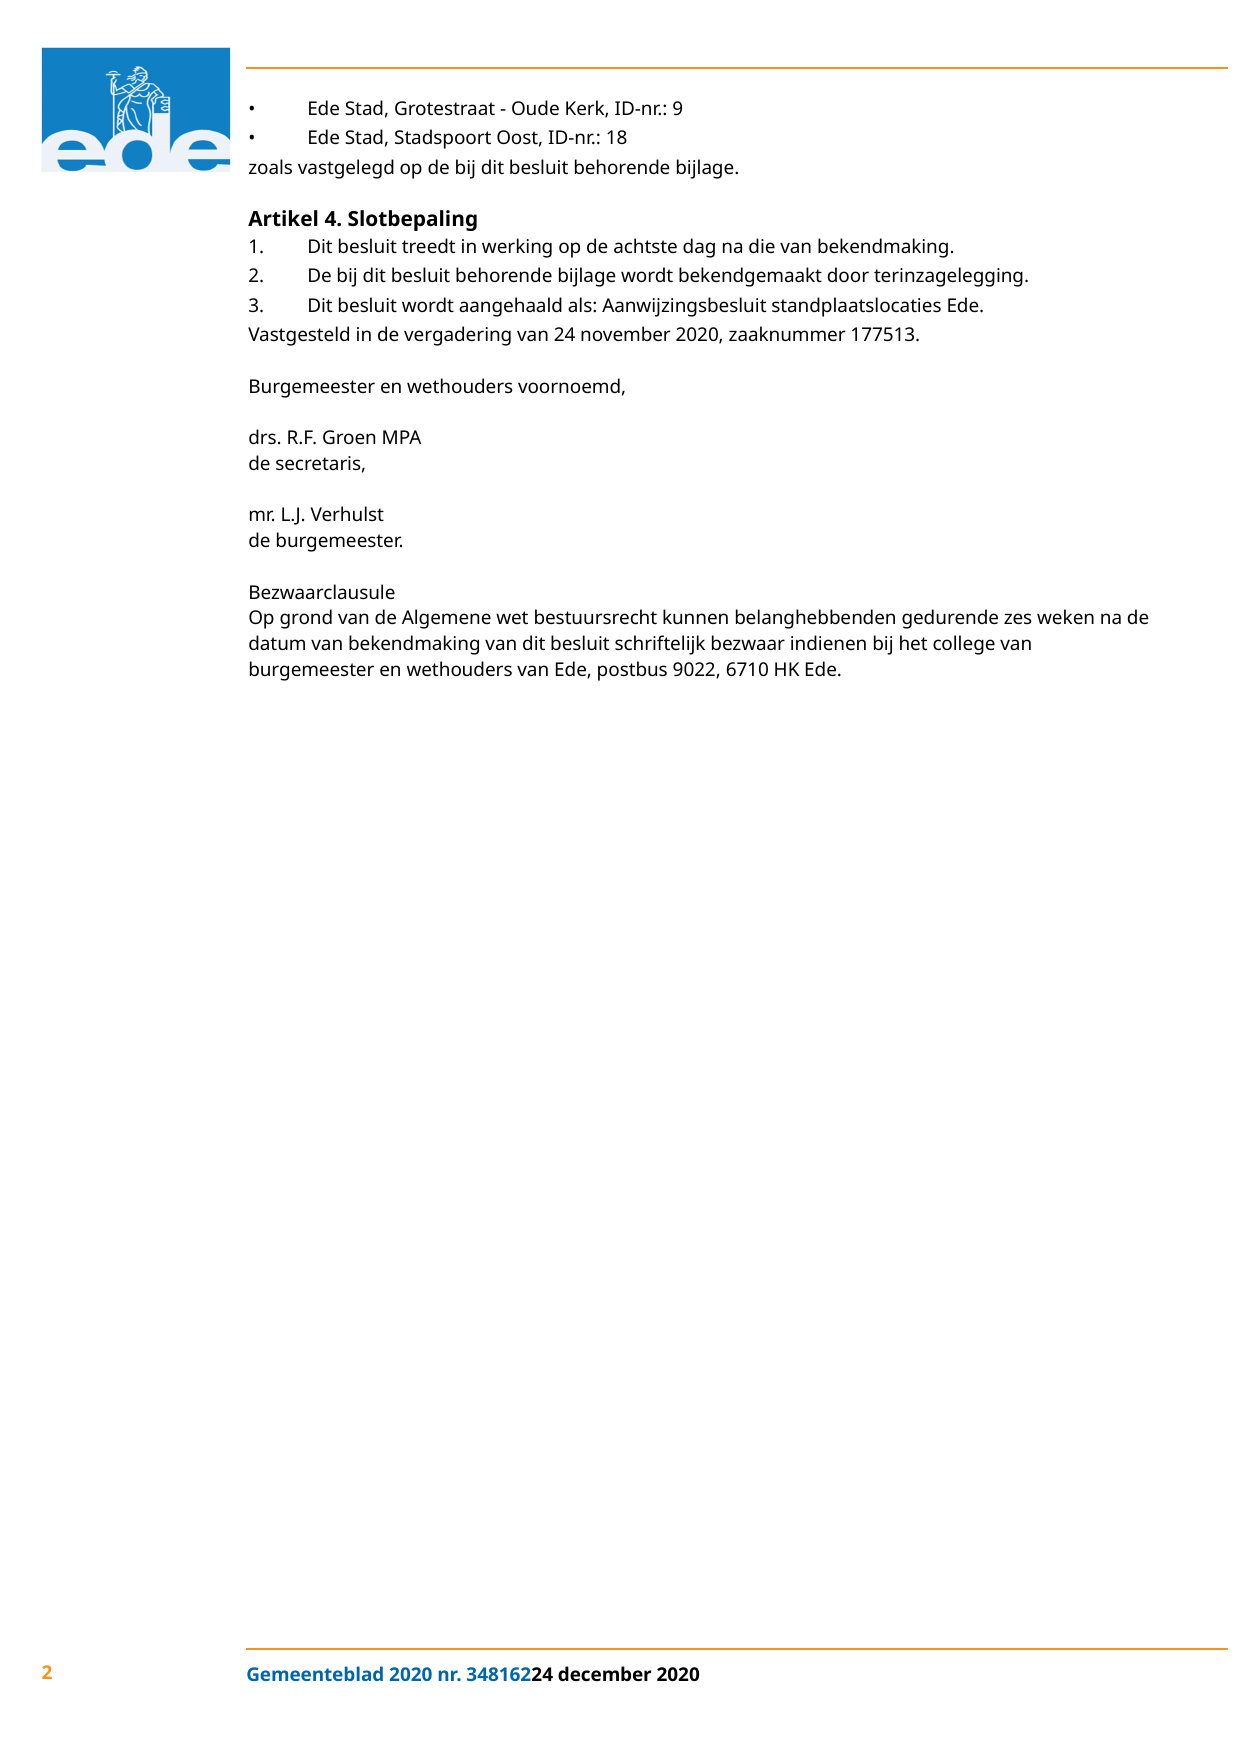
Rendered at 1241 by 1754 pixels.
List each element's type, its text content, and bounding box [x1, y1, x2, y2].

text Op grond van de Algemene wet bestuursrecht kunnen belanghebbenden gedurende zes weken na de datum van bekendmaking van dit besluit schriftelijk bezwaar indienen bij het college van burgemeester en wethouders van Ede, postbus 9022, 6710 HK Ede. [248, 604, 1152, 682]
picture [41, 47, 231, 172]
text drs. R.F. Groen MPA [248, 424, 1152, 450]
list Dit besluit wordt aangehaald als: Aanwijzingsbesluit standplaatslocaties Ede. [248, 292, 1152, 318]
text Burgemeester en wethouders voornoemd, [248, 373, 1152, 399]
text de secretaris, [248, 450, 1152, 476]
text mr. L.J. Verhulst [248, 502, 1152, 527]
text de burgemeester. [248, 527, 1152, 553]
list De bij dit besluit behorende bijlage wordt bekendgemaakt door terinzagelegging. [248, 262, 1152, 288]
list Ede Stad, Grotestraat - Oude Kerk, ID-nr.: 9 [248, 95, 1152, 121]
text Vastgesteld in de vergadering van 24 november 2020, zaaknummer 177513. [248, 322, 1152, 347]
list Dit besluit treedt in werking op de achtste dag na die van bekendmaking. [248, 233, 1152, 258]
list Ede Stad, Stadspoort Oost, ID-nr.: 18 [248, 124, 1152, 150]
text Artikel 4. Slotbepaling [248, 204, 1152, 233]
text zoals vastgelegd op de bij dit besluit behorende bijlage. [248, 154, 1152, 180]
text Bezwaarclausule [248, 579, 1152, 604]
